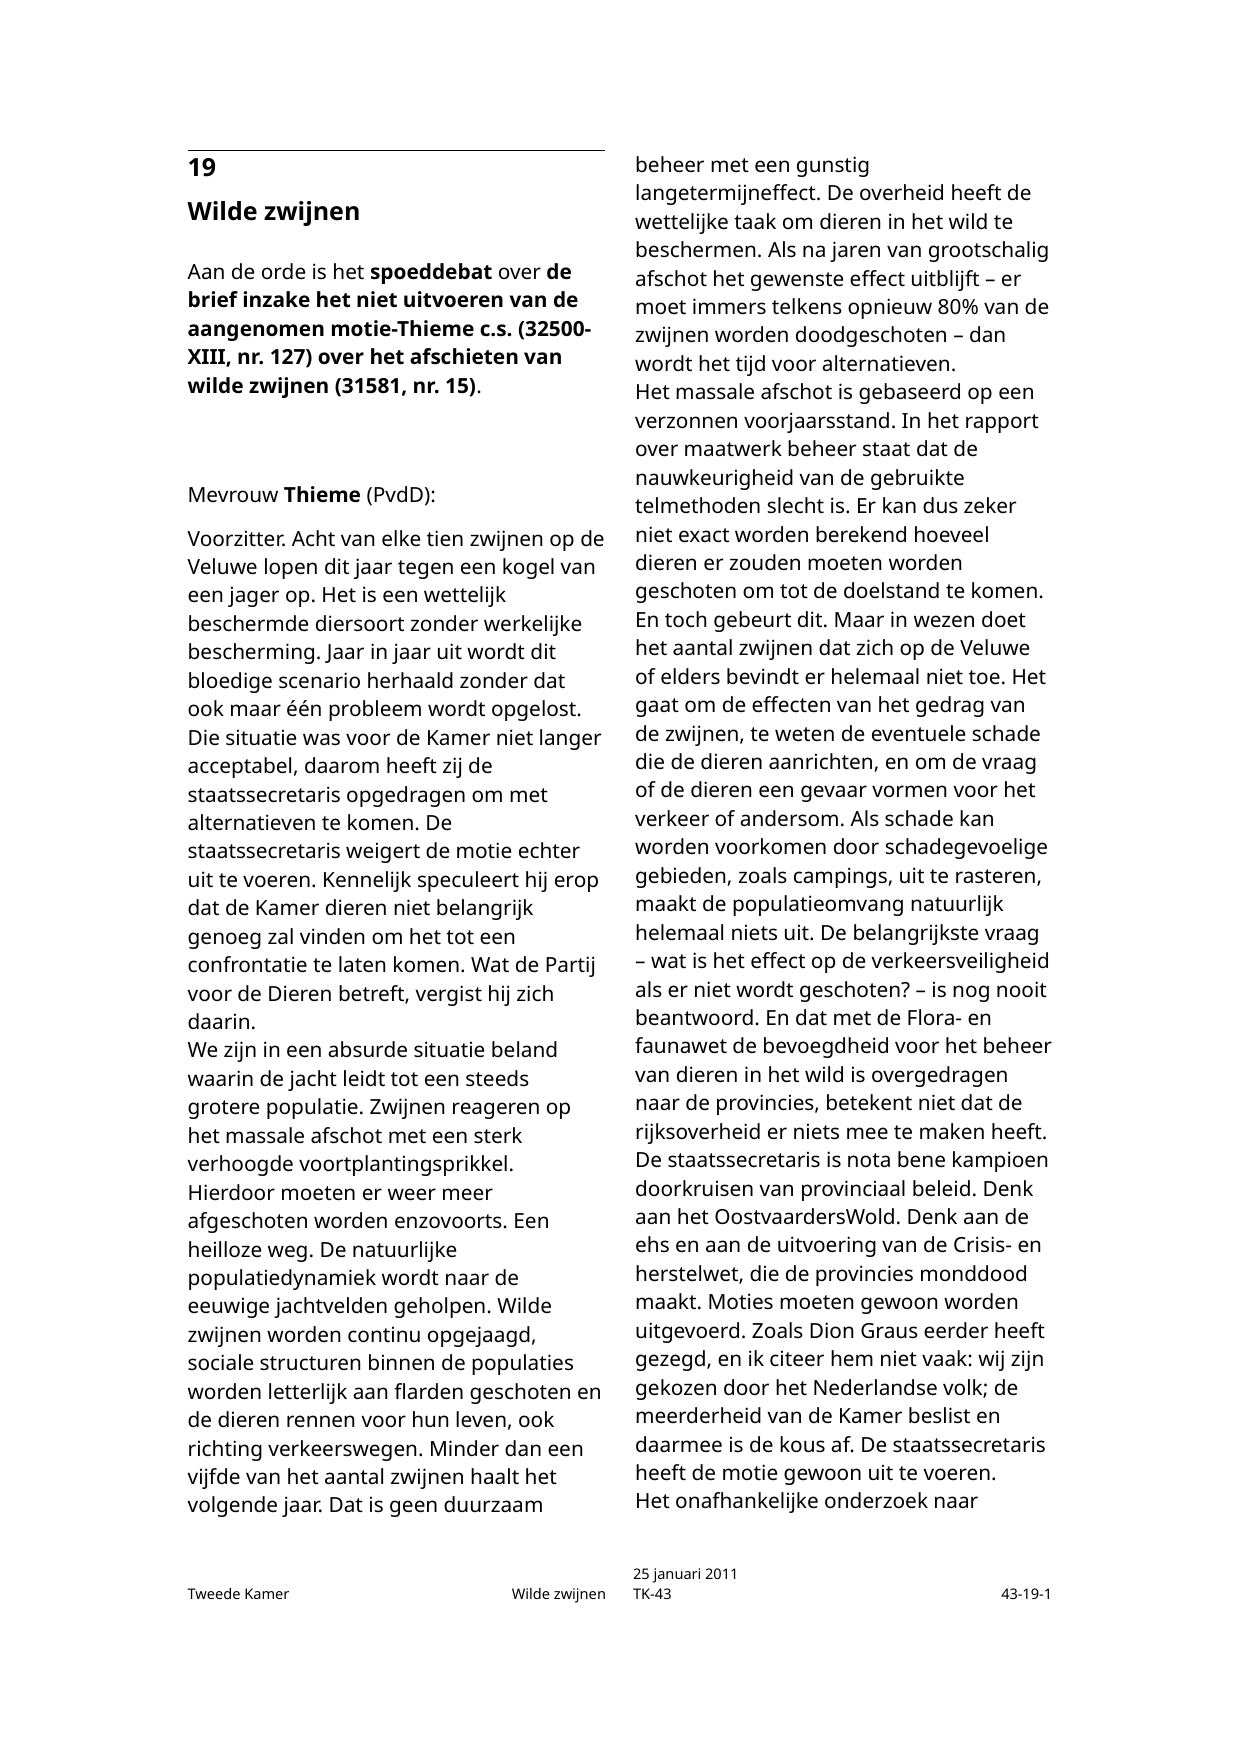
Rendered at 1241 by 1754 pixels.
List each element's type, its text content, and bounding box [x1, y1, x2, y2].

text 19 [187, 151, 605, 184]
text  [187, 429, 605, 458]
text Het onafhankelijke onderzoek naar [635, 1487, 1053, 1515]
text We zijn in een absurde situatie beland waarin de jacht leidt tot een steeds grotere populatie. Zwijnen reageren op het massale afschot met een sterk verhoogde voortplantingsprikkel. Hierdoor moeten er weer meer afgeschoten worden enzovoorts. Een heilloze weg. De natuurlijke populatiedynamiek wordt naar de eeuwige jachtvelden geholpen. Wilde zwijnen worden continu opgejaagd, sociale structuren binnen de populaties worden letterlijk aan flarden geschoten en de dieren rennen voor hun leven, ook richting verkeerswegen. Minder dan een vijfde van het aantal zwijnen haalt het volgende jaar. Dat is geen duurzaam [187, 1036, 605, 1519]
text Mevrouw Thieme (PvdD): [187, 480, 605, 509]
text Voorzitter. Acht van elke tien zwijnen op de Veluwe lopen dit jaar tegen een kogel van een jager op. Het is een wettelijk beschermde diersoort zonder werkelijke bescherming. Jaar in jaar uit wordt dit bloedige scenario herhaald zonder dat ook maar één probleem wordt opgelost. Die situatie was voor de Kamer niet langer acceptabel, daarom heeft zij de staatssecretaris opgedragen om met alternatieven te komen. De staatssecretaris weigert de motie echter uit te voeren. Kennelijk speculeert hij erop dat de Kamer dieren niet belangrijk genoeg zal vinden om het tot een confrontatie te laten komen. Wat de Partij voor de Dieren betreft, vergist hij zich daarin. [187, 524, 605, 1036]
text Wilde zwijnen [187, 193, 605, 227]
text Het massale afschot is gebaseerd op een verzonnen voorjaarsstand. In het rapport over maatwerk beheer staat dat de nauwkeurigheid van de gebruikte telmethoden slecht is. Er kan dus zeker niet exact worden berekend hoeveel dieren er zouden moeten worden geschoten om tot de doelstand te komen. En toch gebeurt dit. Maar in wezen doet het aantal zwijnen dat zich op de Veluwe of elders bevindt er helemaal niet toe. Het gaat om de effecten van het gedrag van de zwijnen, te weten de eventuele schade die de dieren aanrichten, en om de vraag of de dieren een gevaar vormen voor het verkeer of andersom. Als schade kan worden voorkomen door schadegevoelige gebieden, zoals campings, uit te rasteren, maakt de populatieomvang natuurlijk helemaal niets uit. De belangrijkste vraag – wat is het effect op de verkeersveiligheid als er niet wordt geschoten? – is nog nooit beantwoord. En dat met de Flora- en faunawet de bevoegdheid voor het beheer van dieren in het wild is overgedragen naar de provincies, betekent niet dat de rijksoverheid er niets mee te maken heeft. De staatssecretaris is nota bene kampioen doorkruisen van provinciaal beleid. Denk aan het OostvaardersWold. Denk aan de ehs en aan de uitvoering van de Crisis- en herstelwet, die de provincies monddood maakt. Moties moeten gewoon worden uitgevoerd. Zoals Dion Graus eerder heeft gezegd, en ik citeer hem niet vaak: wij zijn gekozen door het Nederlandse volk; de meerderheid van de Kamer beslist en daarmee is de kous af. De staatssecretaris heeft de motie gewoon uit te voeren. [635, 377, 1053, 1487]
text beheer met een gunstig langetermijneffect. De overheid heeft de wettelijke taak om dieren in het wild te beschermen. Als na jaren van grootschalig afschot het gewenste effect uitblijft – er moet immers telkens opnieuw 80% van de zwijnen worden doodgeschoten – dan wordt het tijd voor alternatieven. [635, 150, 1053, 377]
text Aan de orde is het spoeddebat over de brief inzake het niet uitvoeren van de aangenomen motie-Thieme c.s. (32500-XIII, nr. 127) over het afschieten van wilde zwijnen (31581, nr. 15). [187, 257, 605, 399]
